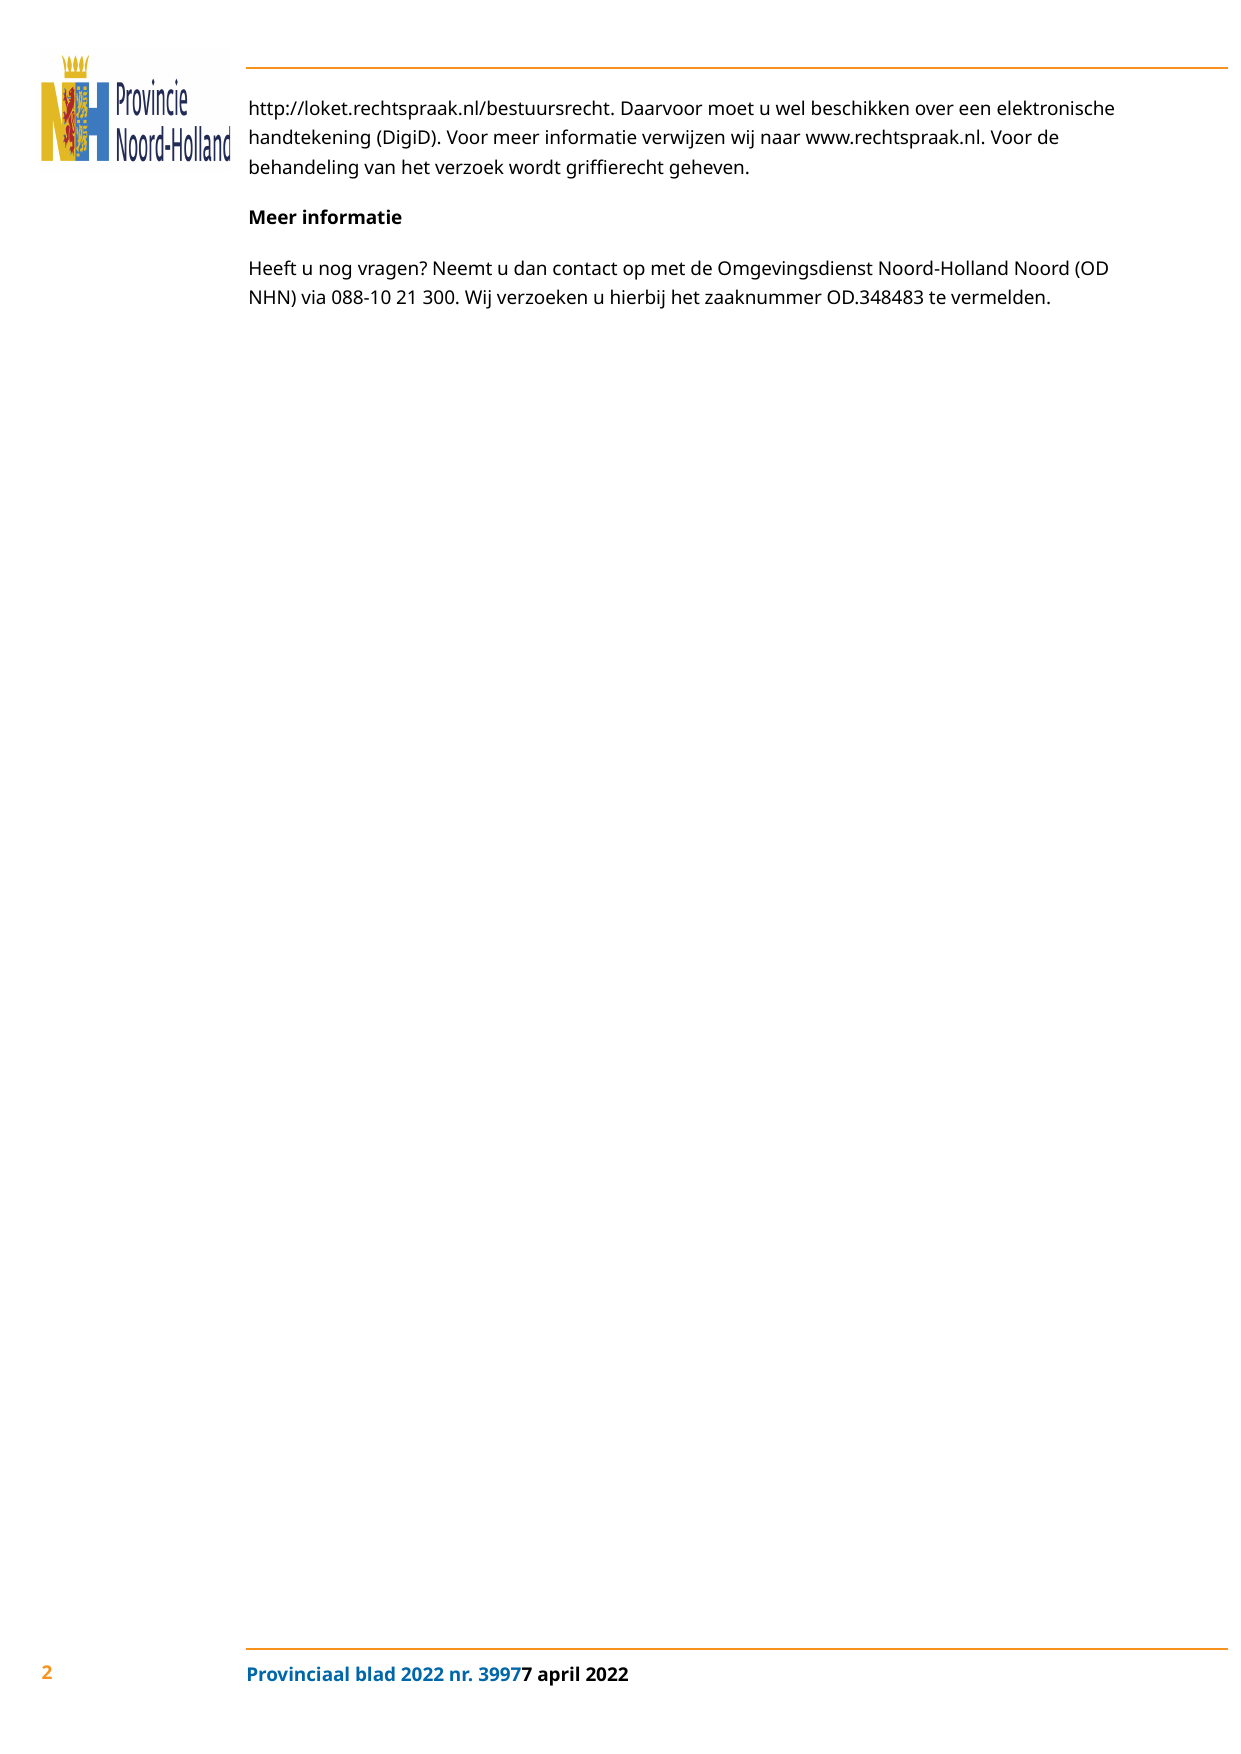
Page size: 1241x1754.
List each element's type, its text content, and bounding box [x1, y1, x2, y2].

text Meer informatie [248, 204, 1152, 230]
text http://loket.rechtspraak.nl/bestuursrecht. Daarvoor moet u wel beschikken over een elektronische handtekening (DigiD). Voor meer informatie verwijzen wij naar www.rechtspraak.nl. Voor de behandeling van het verzoek wordt griffierecht geheven. [248, 95, 1152, 180]
picture [41, 47, 231, 172]
text Heeft u nog vragen? Neemt u dan contact op met de Omgevingsdienst Noord-Holland Noord (OD NHN) via 088-10 21 300. Wij verzoeken u hierbij het zaaknummer OD.348483 te vermelden. [248, 255, 1152, 310]
